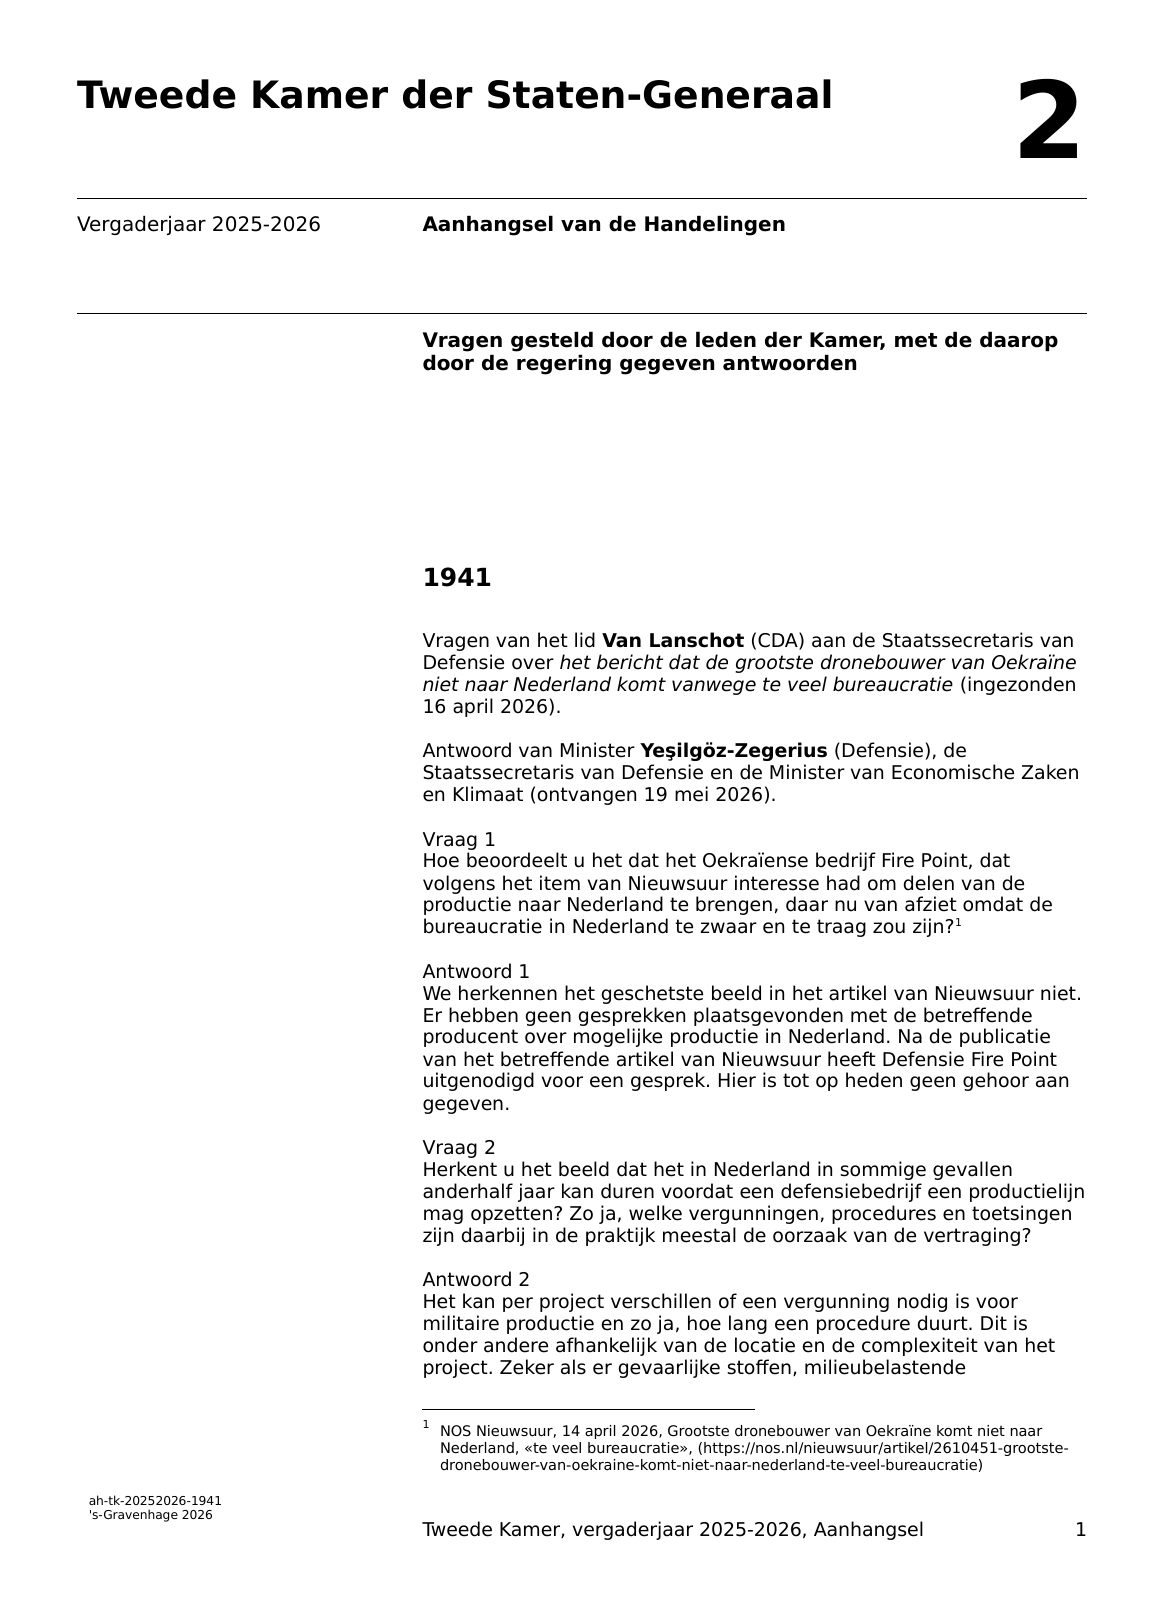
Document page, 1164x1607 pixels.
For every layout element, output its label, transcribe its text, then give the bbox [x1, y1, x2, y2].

text Vraag 1 [422, 828, 1087, 850]
text Vraag 2 [422, 1137, 1087, 1158]
text Antwoord van Minister Yeşilgöz-Zegerius (Defensie), de Staatssecretaris van Defensie en de Minister van Economische Zaken en Klimaat (ontvangen 19 mei 2026). [422, 740, 1087, 806]
text NOS Nieuwsuur, 14 april 2026, Grootste dronebouwer van Oekraïne komt niet naar Nederland, «te veel bureaucratie», (https://nos.nl/nieuwsuur/artikel/2610451-grootste-dronebouwer-van-oekraine-komt-niet-naar-nederland-te-veel-bureaucratie) [422, 1418, 1087, 1474]
table_cell Vergaderjaar 2025-2026 [77, 199, 422, 313]
table_header Tweede Kamer der Staten-Generaal [77, 59, 886, 198]
table_cell Vragen gesteld door de leden der Kamer, met de daarop door de regering gegeven antwoorden [422, 314, 1087, 375]
text Antwoord 2 [422, 1269, 1087, 1291]
table_cell Aanhangsel van de Handelingen [422, 199, 1087, 313]
text 's-Gravenhage 2026 [88, 1508, 323, 1522]
text Antwoord 1 [422, 961, 1087, 982]
text Hoe beoordeelt u het dat het Oekraïense bedrijf Fire Point, dat volgens het item van Nieuwsuur interesse had om delen van de productie naar Nederland te brengen, daar nu van afziet omdat de bureaucratie in Nederland te zwaar en te traag zou zijn? [422, 850, 1087, 938]
table_header 2 [886, 59, 1087, 198]
text We herkennen het geschetste beeld in het artikel van Nieuwsuur niet. Er hebben geen gesprekken plaatsgevonden met de betreffende producent over mogelijke productie in Nederland. Na de publicatie van het betreffende artikel van Nieuwsuur heeft Defensie Fire Point uitgenodigd voor een gesprek. Hier is tot op heden geen gehoor aan gegeven. [422, 982, 1087, 1114]
table_cell [77, 314, 422, 375]
text Herkent u het beeld dat het in Nederland in sommige gevallen anderhalf jaar kan duren voordat een defensiebedrijf een productielijn mag opzetten? Zo ja, welke vergunningen, procedures en toetsingen zijn daarbij in de praktijk meestal de oorzaak van de vertraging? [422, 1158, 1087, 1246]
text 1941 [422, 563, 1087, 592]
text Het kan per project verschillen of een vergunning nodig is voor militaire productie en zo ja, hoe lang een procedure duurt. Dit is onder andere afhankelijk van de locatie en de complexiteit van het project. Zeker als er gevaarlijke stoffen, milieubelastende [422, 1291, 1087, 1378]
text ah-tk-20252026-1941 [88, 1494, 323, 1508]
text Vragen van het lid Van Lanschot (CDA) aan de Staatssecretaris van Defensie over het bericht dat de grootste dronebouwer van Oekraïne niet naar Nederland komt vanwege te veel bureaucratie (ingezonden 16 april 2026). [422, 630, 1087, 718]
